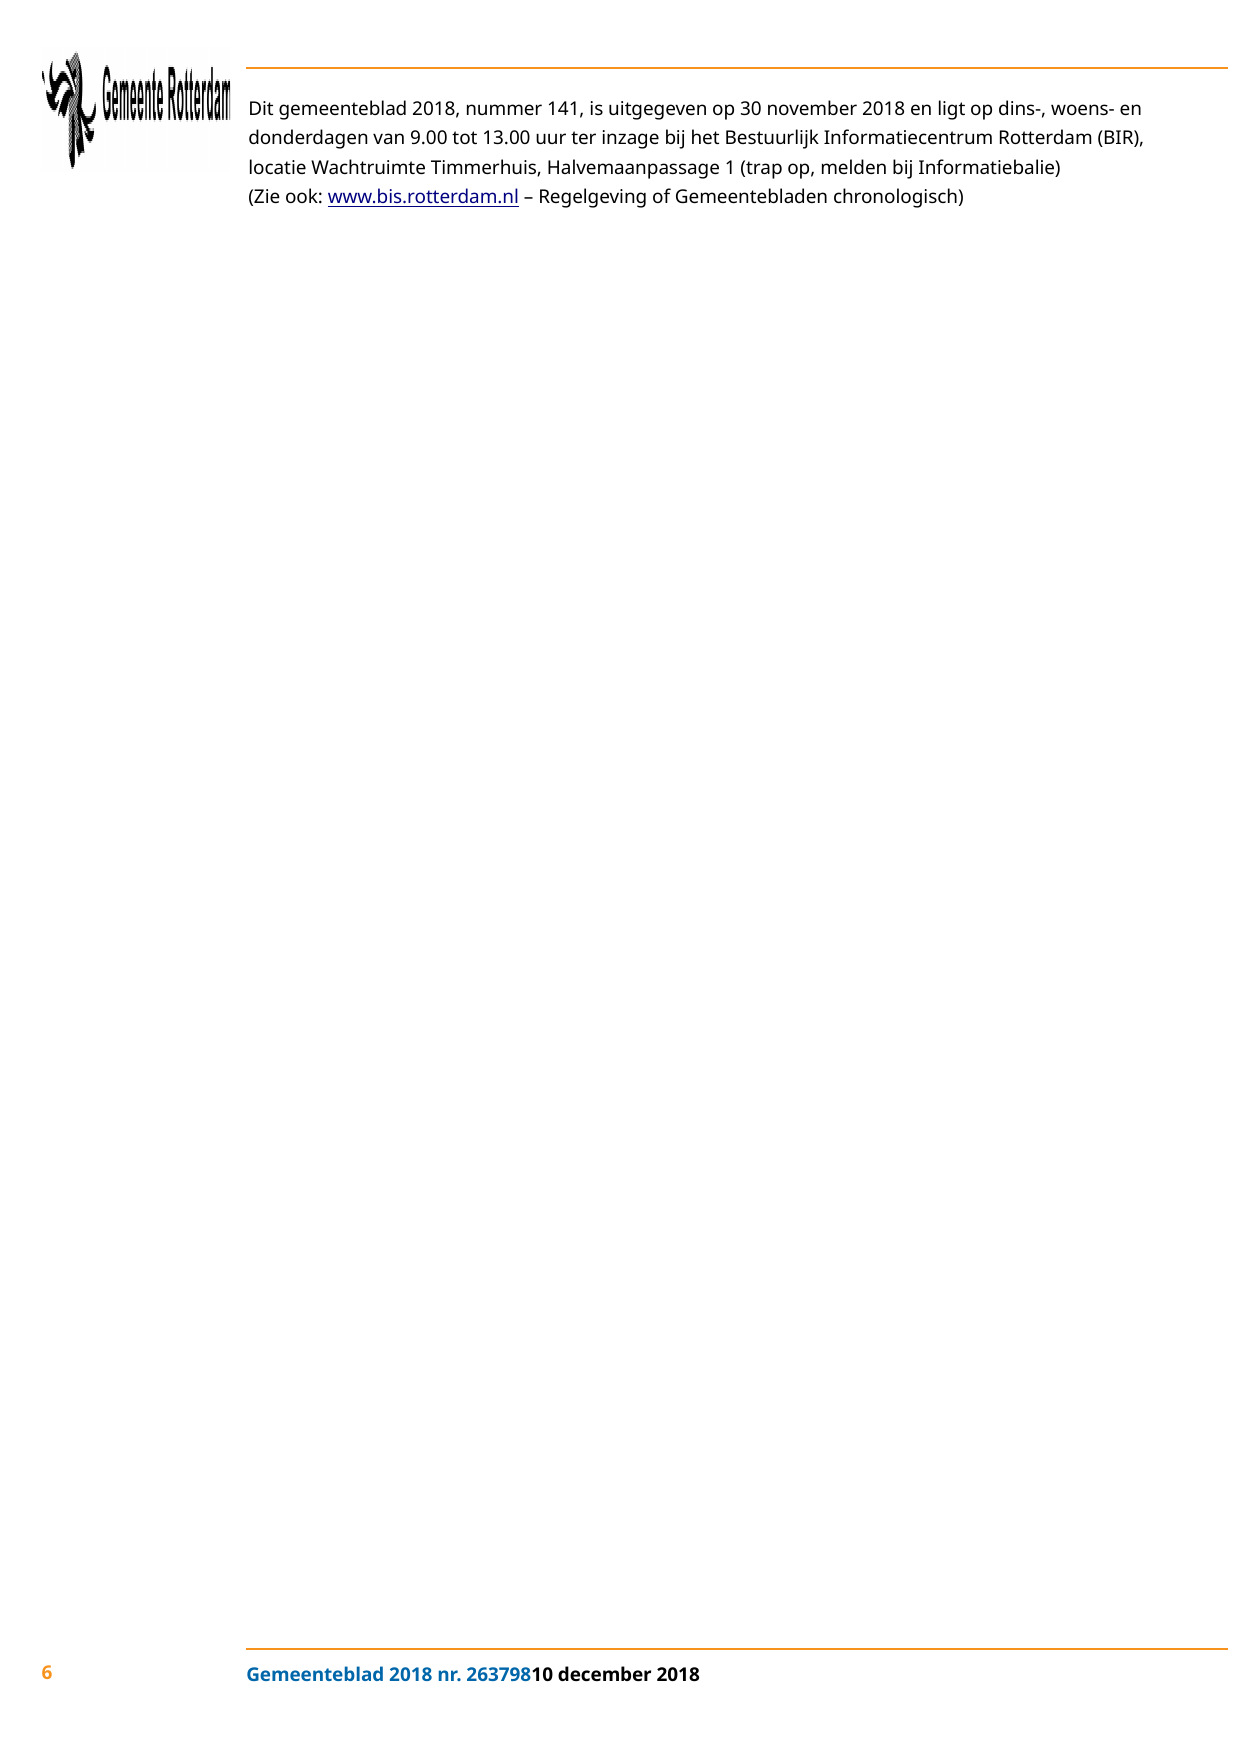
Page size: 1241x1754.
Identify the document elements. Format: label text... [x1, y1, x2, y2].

picture [41, 47, 231, 172]
text (Zie ook: www.bis.rotterdam.nl – Regelgeving of Gemeentebladen chronologisch) [248, 184, 1152, 209]
text Dit gemeenteblad 2018, nummer 141, is uitgegeven op 30 november 2018 en ligt op dins-, woens- en donderdagen van 9.00 tot 13.00 uur ter inzage bij het Bestuurlijk Informatiecentrum Rotterdam (BIR), locatie Wachtruimte Timmerhuis, Halvemaanpassage 1 (trap op, melden bij Informatiebalie) [248, 95, 1152, 180]
